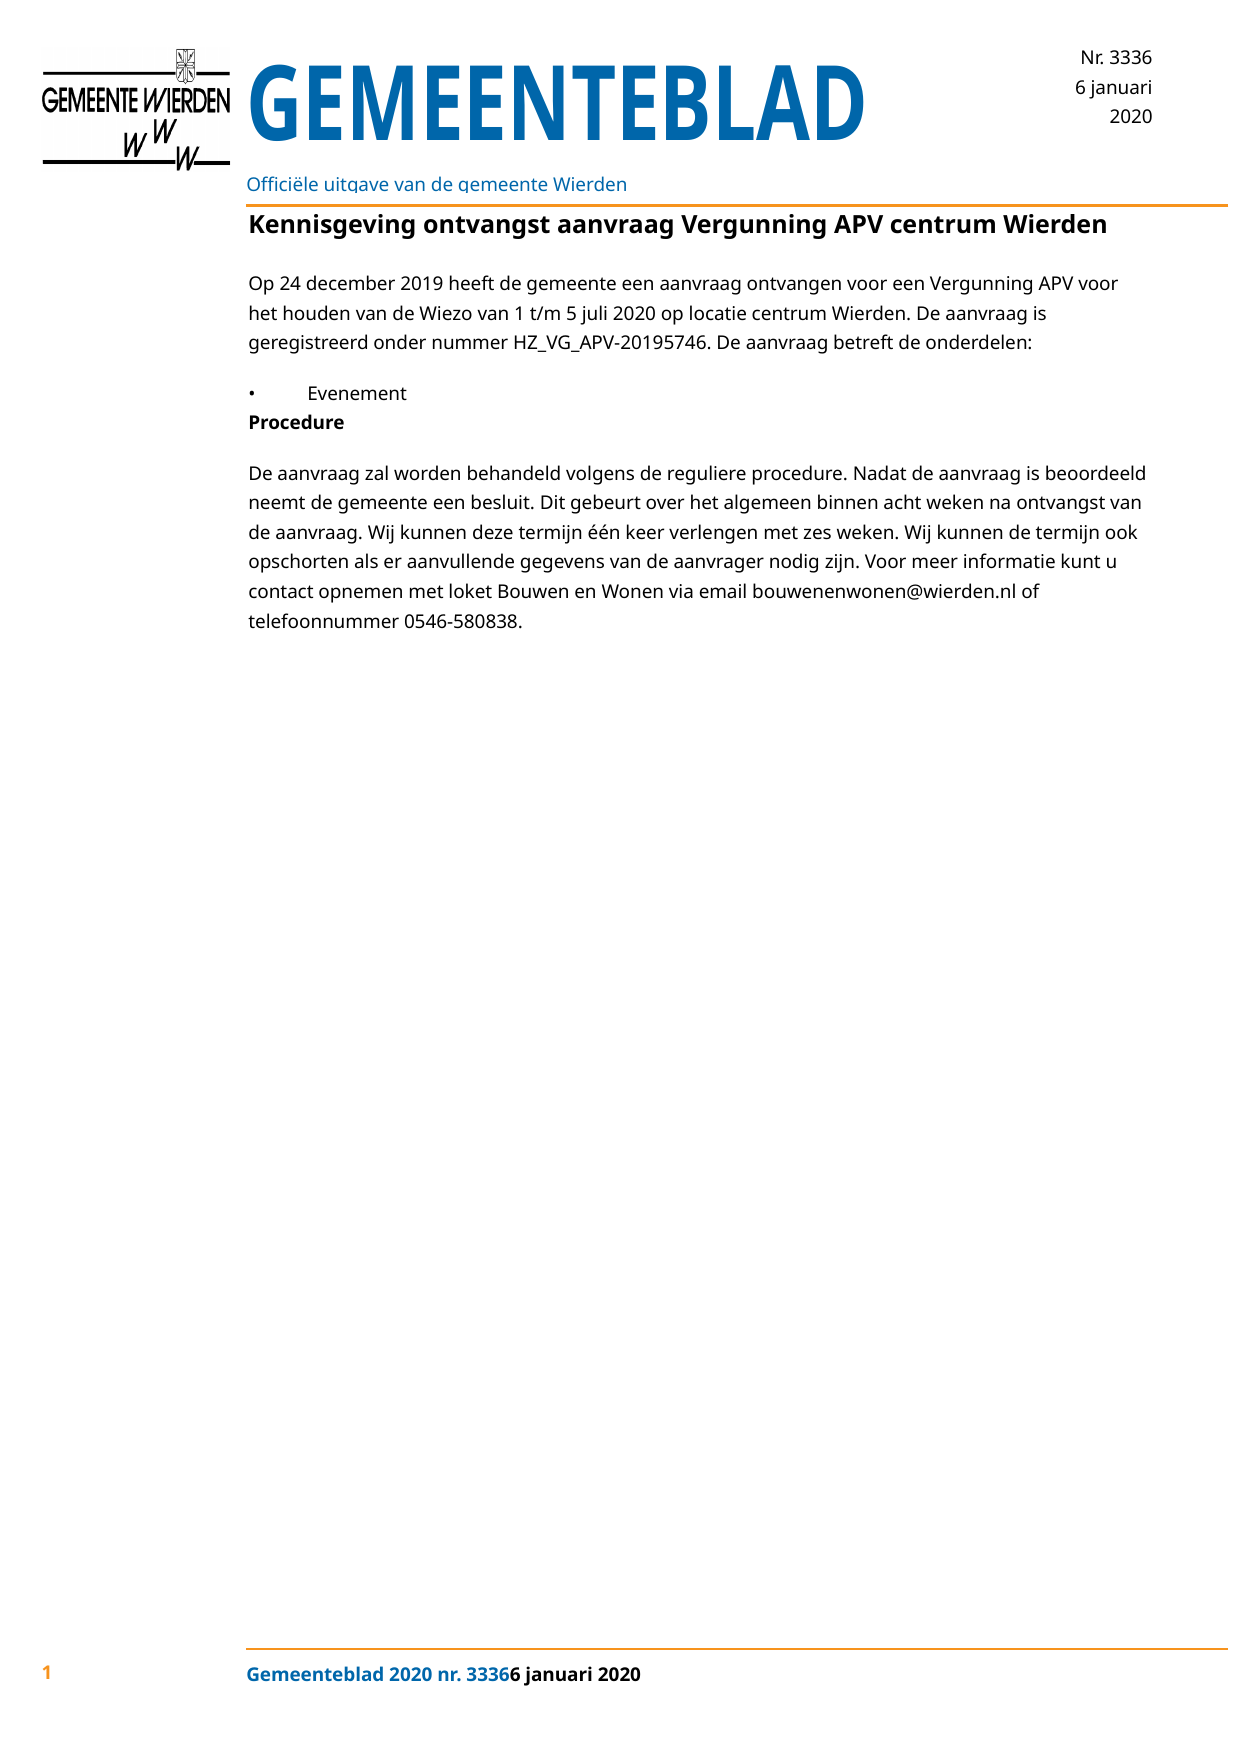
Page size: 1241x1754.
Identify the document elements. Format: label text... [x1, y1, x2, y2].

text Kennisgeving ontvangst aanvraag Vergunning APV centrum Wierden [248, 207, 1152, 241]
text Procedure [248, 409, 1152, 435]
text De aanvraag zal worden behandeld volgens de reguliere procedure. Nadat de aanvraag is beoordeeld neemt de gemeente een besluit. Dit gebeurt over het algemeen binnen acht weken na ontvangst van de aanvraag. Wij kunnen deze termijn één keer verlengen met zes weken. Wij kunnen de termijn ook opschorten als er aanvullende gegevens van de aanvrager nodig zijn. Voor meer informatie kunt u contact opnemen met loket Bouwen en Wonen via email bouwenenwonen@wierden.nl of telefoonnummer 0546-580838. [248, 460, 1152, 633]
text Op 24 december 2019 heeft de gemeente een aanvraag ontvangen voor een Vergunning APV voor het houden van de Wiezo van 1 t/m 5 juli 2020 op locatie centrum Wierden. De aanvraag is geregistreerd onder nummer HZ_VG_APV-20195746. De aanvraag betreft de onderdelen: [248, 270, 1152, 355]
list Evenement [248, 380, 1152, 406]
picture [41, 47, 231, 172]
